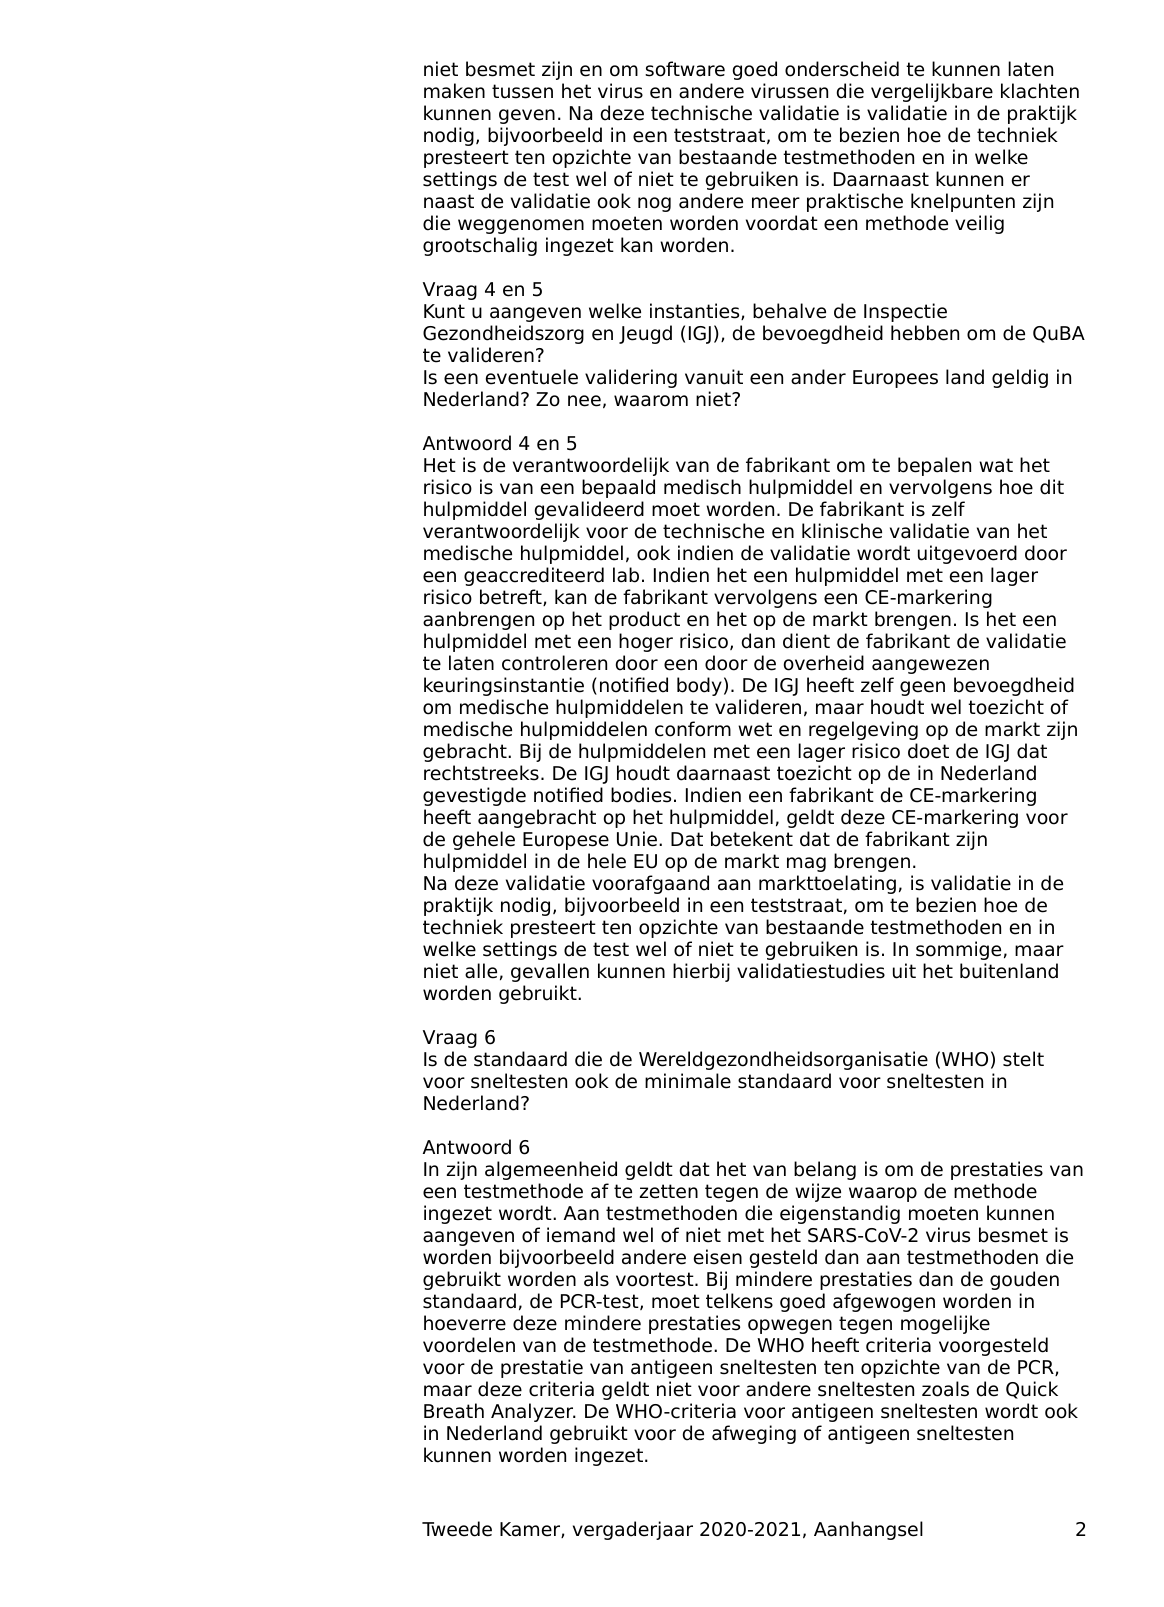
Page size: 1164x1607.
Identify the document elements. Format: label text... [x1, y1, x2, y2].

text Vraag 6 [422, 1027, 1087, 1049]
text Is de standaard die de Wereldgezondheidsorganisatie (WHO) stelt voor sneltesten ook de minimale standaard voor sneltesten in Nederland? [422, 1049, 1087, 1115]
text Vraag 4 en 5 [422, 279, 1087, 301]
text Antwoord 4 en 5 [422, 433, 1087, 455]
text Kunt u aangeven welke instanties, behalve de Inspectie Gezondheidszorg en Jeugd (IGJ), de bevoegdheid hebben om de QuBA te valideren? [422, 301, 1087, 367]
text Is een eventuele validering vanuit een ander Europees land geldig in Nederland? Zo nee, waarom niet? [422, 367, 1087, 411]
text Na deze validatie voorafgaand aan markttoelating, is validatie in de praktijk nodig, bijvoorbeeld in een teststraat, om te bezien hoe de techniek presteert ten opzichte van bestaande testmethoden en in welke settings de test wel of niet te gebruiken is. In sommige, maar niet alle, gevallen kunnen hierbij validatiestudies uit het buitenland worden gebruikt. [422, 873, 1087, 1004]
text niet besmet zijn en om software goed onderscheid te kunnen laten maken tussen het virus en andere virussen die vergelijkbare klachten kunnen geven. Na deze technische validatie is validatie in de praktijk nodig, bijvoorbeeld in een teststraat, om te bezien hoe de techniek presteert ten opzichte van bestaande testmethoden en in welke settings de test wel of niet te gebruiken is. Daarnaast kunnen er naast de validatie ook nog andere meer praktische knelpunten zijn die weggenomen moeten worden voordat een methode veilig grootschalig ingezet kan worden. [422, 59, 1087, 257]
text In zijn algemeenheid geldt dat het van belang is om de prestaties van een testmethode af te zetten tegen de wijze waarop de methode ingezet wordt. Aan testmethoden die eigenstandig moeten kunnen aangeven of iemand wel of niet met het SARS-CoV-2 virus besmet is worden bijvoorbeeld andere eisen gesteld dan aan testmethoden die gebruikt worden als voortest. Bij mindere prestaties dan de gouden standaard, de PCR-test, moet telkens goed afgewogen worden in hoeverre deze mindere prestaties opwegen tegen mogelijke voordelen van de testmethode. De WHO heeft criteria voorgesteld voor de prestatie van antigeen sneltesten ten opzichte van de PCR, maar deze criteria geldt niet voor andere sneltesten zoals de Quick Breath Analyzer. De WHO-criteria voor antigeen sneltesten wordt ook in Nederland gebruikt voor de afweging of antigeen sneltesten kunnen worden ingezet. [422, 1159, 1087, 1467]
text Antwoord 6 [422, 1137, 1087, 1159]
text Het is de verantwoordelijk van de fabrikant om te bepalen wat het risico is van een bepaald medisch hulpmiddel en vervolgens hoe dit hulpmiddel gevalideerd moet worden. De fabrikant is zelf verantwoordelijk voor de technische en klinische validatie van het medische hulpmiddel, ook indien de validatie wordt uitgevoerd door een geaccrediteerd lab. Indien het een hulpmiddel met een lager risico betreft, kan de fabrikant vervolgens een CE-markering aanbrengen op het product en het op de markt brengen. Is het een hulpmiddel met een hoger risico, dan dient de fabrikant de validatie te laten controleren door een door de overheid aangewezen keuringsinstantie (notified body). De IGJ heeft zelf geen bevoegdheid om medische hulpmiddelen te valideren, maar houdt wel toezicht of medische hulpmiddelen conform wet en regelgeving op de markt zijn gebracht. Bij de hulpmiddelen met een lager risico doet de IGJ dat rechtstreeks. De IGJ houdt daarnaast toezicht op de in Nederland gevestigde notified bodies. Indien een fabrikant de CE-markering heeft aangebracht op het hulpmiddel, geldt deze CE-markering voor de gehele Europese Unie. Dat betekent dat de fabrikant zijn hulpmiddel in de hele EU op de markt mag brengen. [422, 455, 1087, 873]
